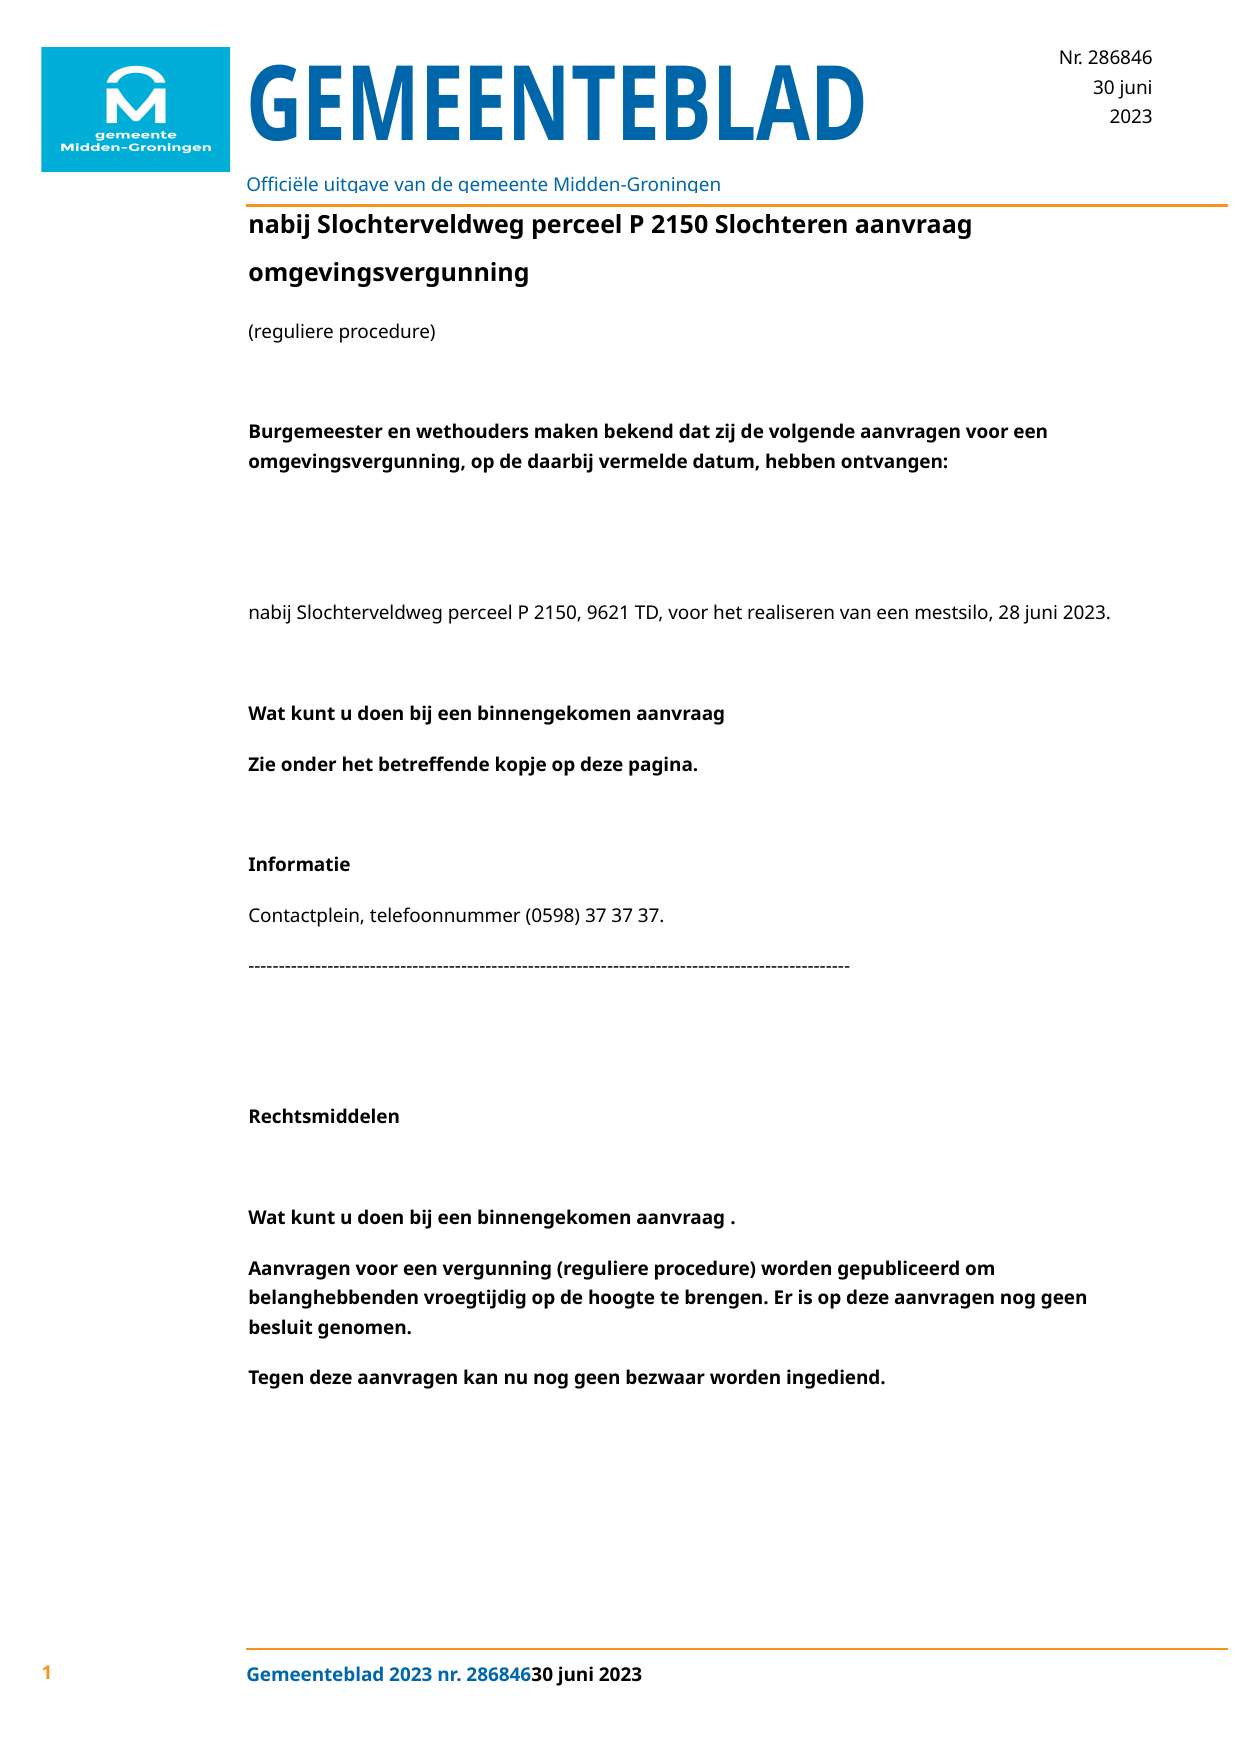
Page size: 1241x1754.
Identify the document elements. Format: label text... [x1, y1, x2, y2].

text Burgemeester en wethouders maken bekend dat zij de volgende aanvragen voor een omgevingsvergunning, op de daarbij vermelde datum, hebben ontvangen: [248, 419, 1152, 474]
text Wat kunt u doen bij een binnengekomen aanvraag [248, 700, 1152, 726]
text --------------------------------------------------------------------------------------------------- [248, 952, 1152, 978]
text (reguliere procedure) [248, 318, 1152, 344]
text Contactplein, telefoonnummer (0598) 37 37 37. [248, 902, 1152, 928]
picture [108, 66, 164, 82]
picture [184, 146, 190, 153]
text Tegen deze aanvragen kan nu nog geen bezwaar worden ingediend. [248, 1364, 1152, 1390]
text Zie onder het betreffende kopje op deze pagina. [248, 751, 1152, 777]
text nabij Slochterveldweg perceel P 2150 Slochteren aanvraag omgevingsvergunning [248, 207, 1152, 288]
picture [107, 89, 165, 122]
text Rechtsmiddelen [248, 1104, 1152, 1129]
text nabij Slochterveldweg perceel P 2150, 9621 TD, voor het realiseren van een mestsilo, 28 juni 2023. [248, 599, 1152, 625]
text Informatie [248, 852, 1152, 877]
text Wat kunt u doen bij een binnengekomen aanvraag . [248, 1204, 1152, 1230]
text Aanvragen voor een vergunning (reguliere procedure) worden gepubliceerd om belanghebbenden vroegtijdig op de hoogte te brengen. Er is op deze aanvragen nog geen besluit genomen. [248, 1255, 1152, 1340]
